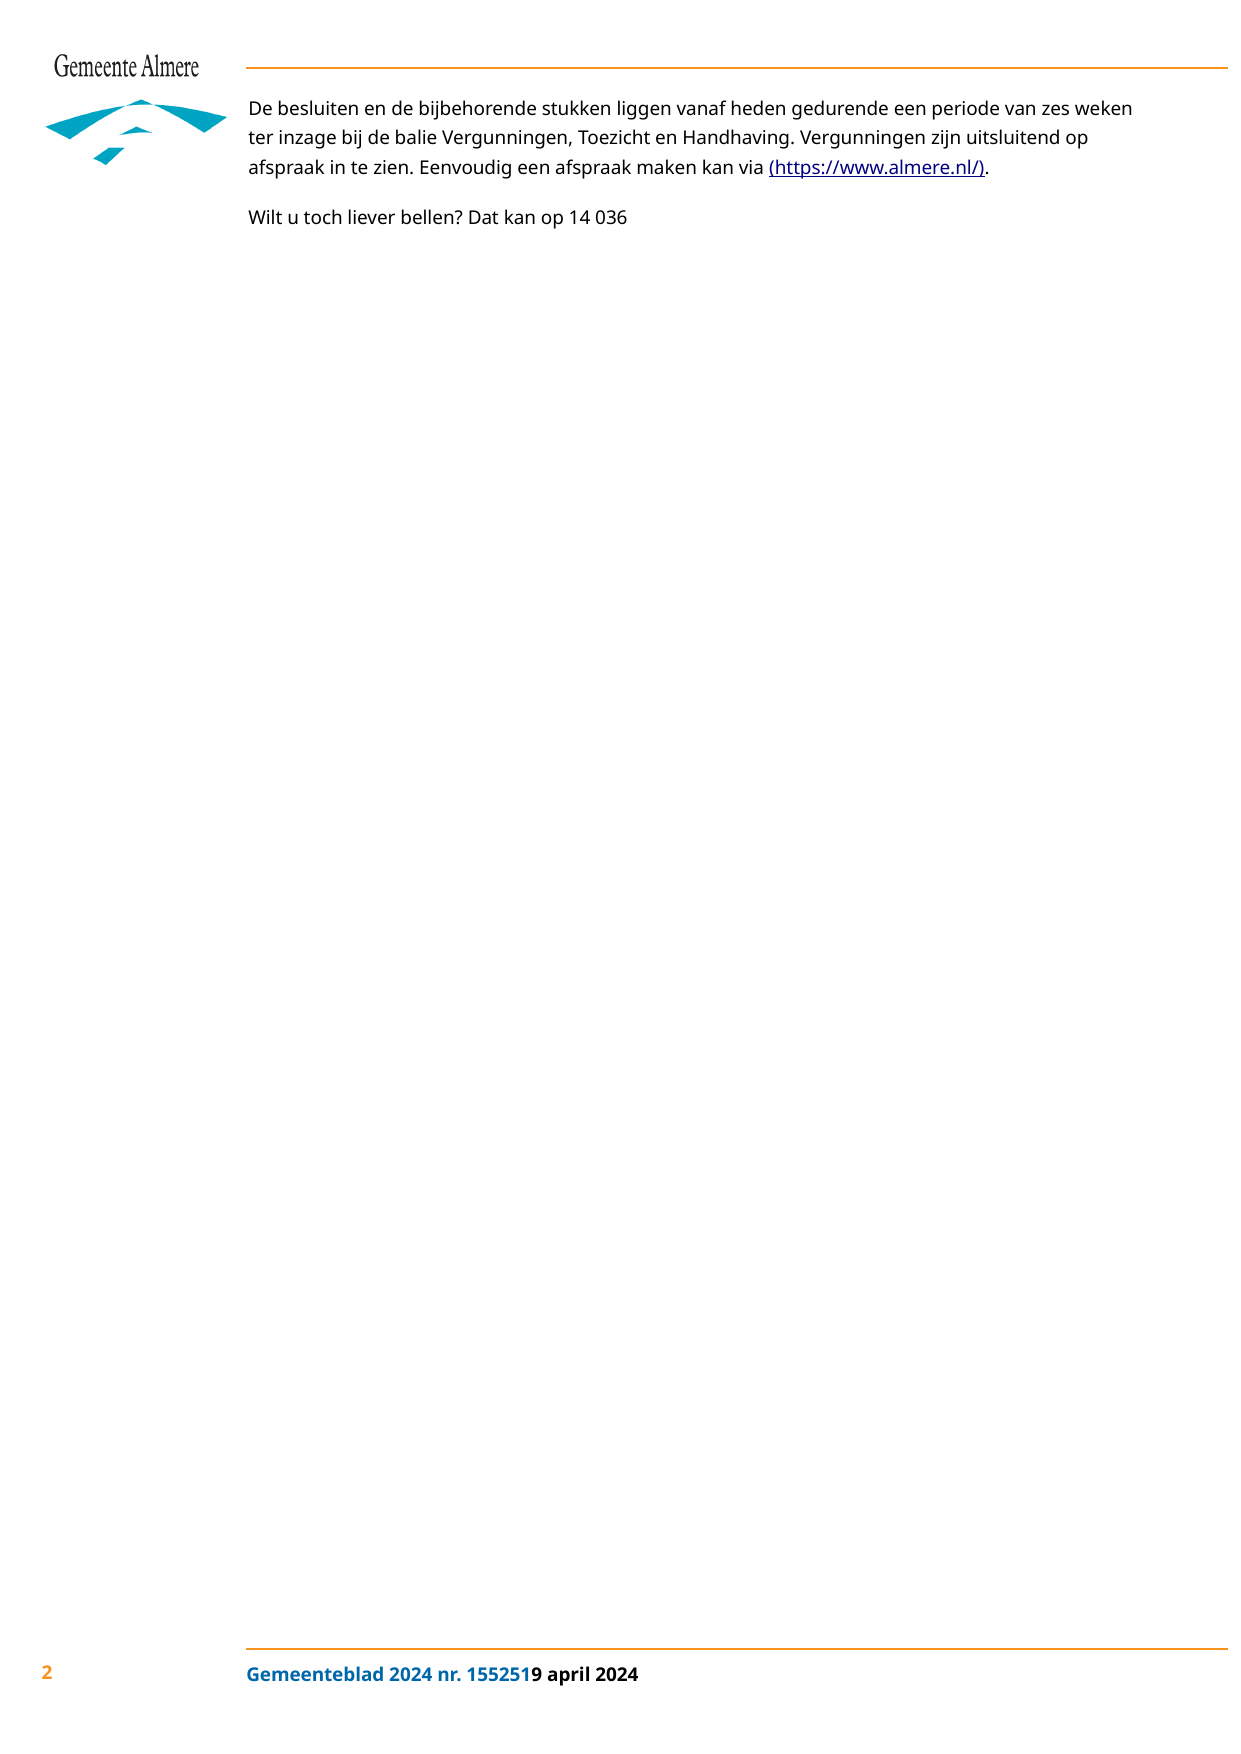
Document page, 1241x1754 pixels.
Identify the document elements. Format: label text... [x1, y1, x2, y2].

picture [41, 47, 231, 172]
text De besluiten en de bijbehorende stukken liggen vanaf heden gedurende een periode van zes weken ter inzage bij de balie Vergunningen, Toezicht en Handhaving. Vergunningen zijn uitsluitend op afspraak in te zien. Eenvoudig een afspraak maken kan via (https://www.almere.nl/). [248, 95, 1152, 180]
text Wilt u toch liever bellen? Dat kan op 14 036 [248, 204, 1152, 230]
